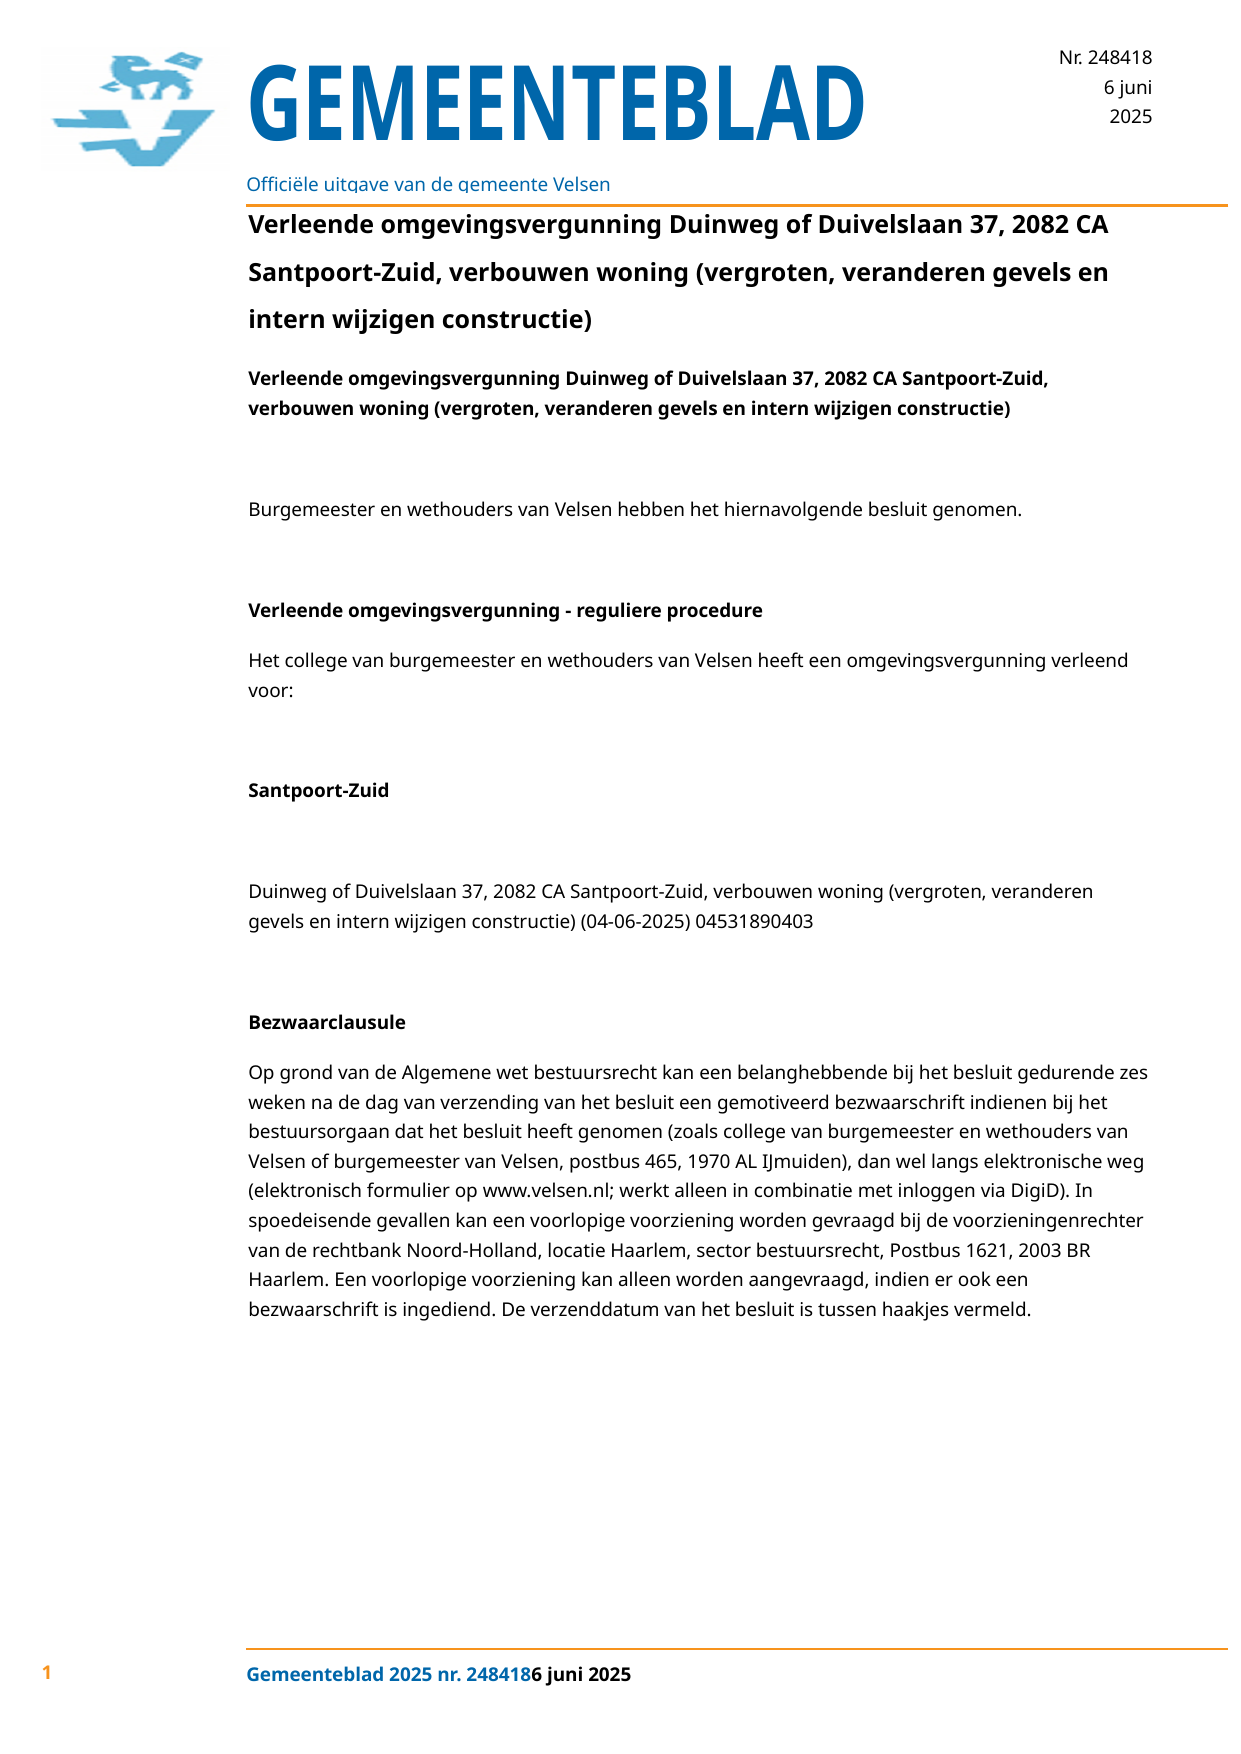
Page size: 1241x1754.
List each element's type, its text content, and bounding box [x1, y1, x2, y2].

text Het college van burgemeester en wethouders van Velsen heeft een omgevingsvergunning verleend voor: [248, 647, 1152, 702]
text Duinweg of Duivelslaan 37, 2082 CA Santpoort-Zuid, verbouwen woning (vergroten, veranderen gevels en intern wijzigen constructie) (04-06-2025) 04531890403 [248, 878, 1152, 934]
text Santpoort-Zuid [248, 778, 1152, 803]
picture [41, 47, 231, 172]
text Verleende omgevingsvergunning Duinweg of Duivelslaan 37, 2082 CA Santpoort-Zuid, verbouwen woning (vergroten, veranderen gevels en intern wijzigen constructie) [248, 207, 1152, 336]
text Verleende omgevingsvergunning Duinweg of Duivelslaan 37, 2082 CA Santpoort-Zuid, verbouwen woning (vergroten, veranderen gevels en intern wijzigen constructie) [248, 366, 1152, 421]
text Burgemeester en wethouders van Velsen hebben het hiernavolgende besluit genomen. [248, 496, 1152, 522]
text Bezwaarclausule [248, 1009, 1152, 1034]
text Verleende omgevingsvergunning - reguliere procedure [248, 597, 1152, 622]
text Op grond van de Algemene wet bestuursrecht kan een belanghebbende bij het besluit gedurende zes weken na de dag van verzending van het besluit een gemotiveerd bezwaarschrift indienen bij het bestuursorgaan dat het besluit heeft genomen (zoals college van burgemeester en wethouders van Velsen of burgemeester van Velsen, postbus 465, 1970 AL IJmuiden), dan wel langs elektronische weg (elektronisch formulier op www.velsen.nl; werkt alleen in combinatie met inloggen via DigiD). In spoedeisende gevallen kan een voorlopige voorziening worden gevraagd bij de voorzieningenrechter van de rechtbank Noord-Holland, locatie Haarlem, sector bestuursrecht, Postbus 1621, 2003 BR Haarlem. Een voorlopige voorziening kan alleen worden aangevraagd, indien er ook een bezwaarschrift is ingediend. De verzenddatum van het besluit is tussen haakjes vermeld. [248, 1059, 1152, 1322]
